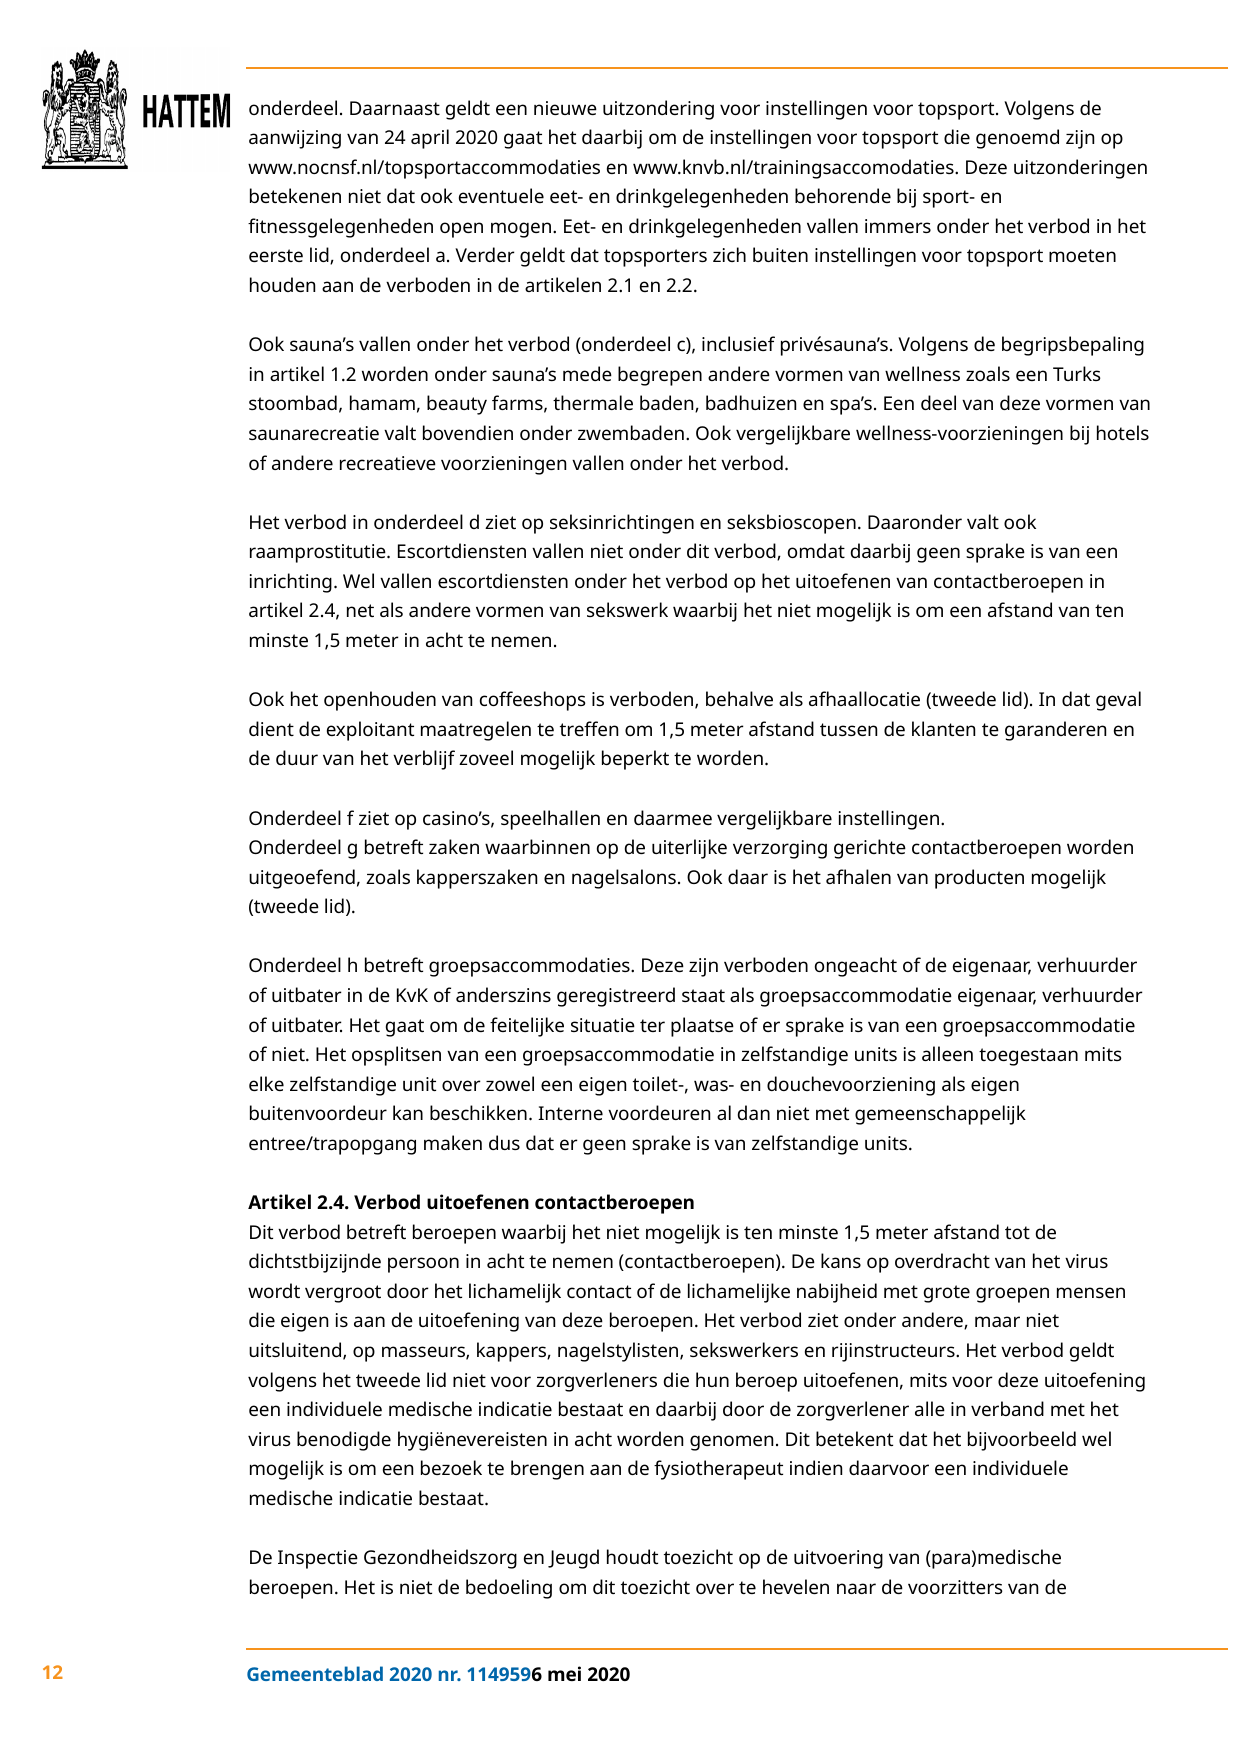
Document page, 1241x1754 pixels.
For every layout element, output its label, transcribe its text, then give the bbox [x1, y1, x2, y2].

text Artikel 2.4. Verbod uitoefenen contactberoepen [248, 1189, 1152, 1215]
text Dit verbod betreft beroepen waarbij het niet mogelijk is ten minste 1,5 meter afstand tot de dichtstbijzijnde persoon in acht te nemen (contactberoepen). De kans op overdracht van het virus wordt vergroot door het lichamelijk contact of de lichamelijke nabijheid met grote groepen mensen die eigen is aan de uitoefening van deze beroepen. Het verbod ziet onder andere, maar niet uitsluitend, op masseurs, kappers, nagelstylisten, sekswerkers en rijinstructeurs. Het verbod geldt volgens het tweede lid niet voor zorgverleners die hun beroep uitoefenen, mits voor deze uitoefening een individuele medische indicatie bestaat en daarbij door de zorgverlener alle in verband met het virus benodigde hygiënevereisten in acht worden genomen. Dit betekent dat het bijvoorbeeld wel mogelijk is om een bezoek te brengen aan de fysiotherapeut indien daarvoor een individuele medische indicatie bestaat. [248, 1219, 1152, 1511]
text Onderdeel f ziet op casino’s, speelhallen en daarmee vergelijkbare instellingen. [248, 805, 1152, 831]
picture [41, 47, 231, 172]
text Onderdeel g betreft zaken waarbinnen op de uiterlijke verzorging gerichte contactberoepen worden uitgeoefend, zoals kapperszaken en nagelsalons. Ook daar is het afhalen van producten mogelijk (tweede lid). [248, 834, 1152, 919]
text onderdeel. Daarnaast geldt een nieuwe uitzondering voor instellingen voor topsport. Volgens de aanwijzing van 24 april 2020 gaat het daarbij om de instellingen voor topsport die genoemd zijn op www.nocnsf.nl/topsportaccommodaties en www.knvb.nl/trainingsaccomodaties. Deze uitzonderingen betekenen niet dat ook eventuele eet- en drinkgelegenheden behorende bij sport- en fitnessgelegenheden open mogen. Eet- en drinkgelegenheden vallen immers onder het verbod in het eerste lid, onderdeel a. Verder geldt dat topsporters zich buiten instellingen voor topsport moeten houden aan de verboden in de artikelen 2.1 en 2.2. [248, 95, 1152, 298]
text Ook het openhouden van coffeeshops is verboden, behalve als afhaallocatie (tweede lid). In dat geval dient de exploitant maatregelen te treffen om 1,5 meter afstand tussen de klanten te garanderen en de duur van het verblijf zoveel mogelijk beperkt te worden. [248, 686, 1152, 771]
text Onderdeel h betreft groepsaccommodaties. Deze zijn verboden ongeacht of de eigenaar, verhuurder of uitbater in de KvK of anderszins geregistreerd staat als groepsaccommodatie eigenaar, verhuurder of uitbater. Het gaat om de feitelijke situatie ter plaatse of er sprake is van een groepsaccommodatie of niet. Het opsplitsen van een groepsaccommodatie in zelfstandige units is alleen toegestaan mits elke zelfstandige unit over zowel een eigen toilet-, was- en douchevoorziening als eigen buitenvoordeur kan beschikken. Interne voordeuren al dan niet met gemeenschappelijk entree/trapopgang maken dus dat er geen sprake is van zelfstandige units. [248, 953, 1152, 1156]
text De Inspectie Gezondheidszorg en Jeugd houdt toezicht op de uitvoering van (para)medische beroepen. Het is niet de bedoeling om dit toezicht over te hevelen naar de voorzitters van de [248, 1544, 1152, 1600]
text Ook sauna’s vallen onder het verbod (onderdeel c), inclusief privésauna’s. Volgens de begripsbepaling in artikel 1.2 worden onder sauna’s mede begrepen andere vormen van wellness zoals een Turks stoombad, hamam, beauty farms, thermale baden, badhuizen en spa’s. Een deel van deze vormen van saunarecreatie valt bovendien onder zwembaden. Ook vergelijkbare wellness-voorzieningen bij hotels of andere recreatieve voorzieningen vallen onder het verbod. [248, 331, 1152, 476]
text Het verbod in onderdeel d ziet op seksinrichtingen en seksbioscopen. Daaronder valt ook raamprostitutie. Escortdiensten vallen niet onder dit verbod, omdat daarbij geen sprake is van een inrichting. Wel vallen escortdiensten onder het verbod op het uitoefenen van contactberoepen in artikel 2.4, net als andere vormen van sekswerk waarbij het niet mogelijk is om een afstand van ten minste 1,5 meter in acht te nemen. [248, 509, 1152, 653]
